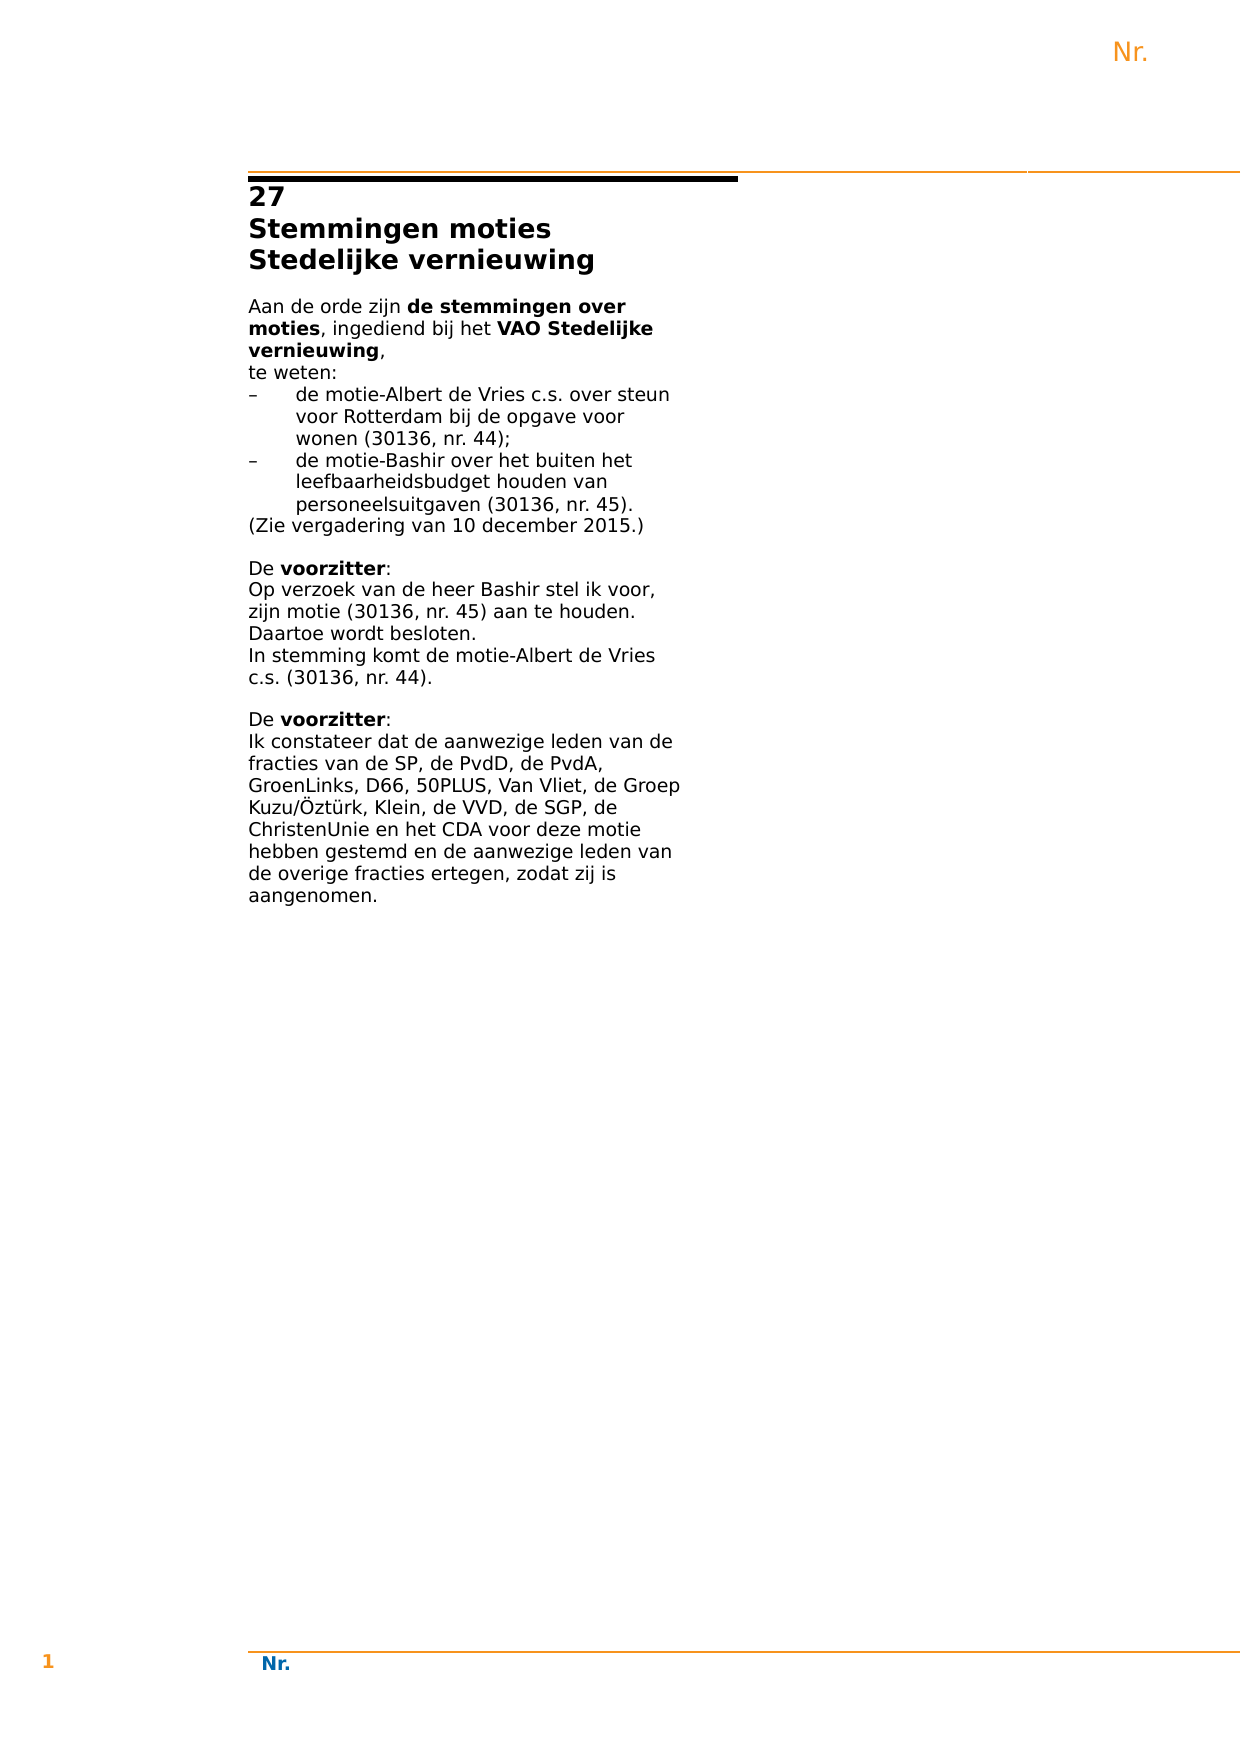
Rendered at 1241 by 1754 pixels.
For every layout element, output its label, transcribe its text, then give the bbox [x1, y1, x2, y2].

text Aan de orde zijn de stemmingen over moties, ingediend bij het VAO Stedelijke vernieuwing, [248, 296, 691, 362]
text te weten: [248, 362, 691, 383]
text Daartoe wordt besloten. [248, 623, 691, 645]
list de motie-Albert de Vries c.s. over steun voor Rotterdam bij de opgave voor wonen (30136, nr. 44); [248, 383, 691, 449]
list de motie-Bashir over het buiten het leefbaarheidsbudget houden van personeelsuitgaven (30136, nr. 45). [248, 449, 691, 515]
text (Zie vergadering van 10 december 2015.) [248, 515, 691, 537]
text Op verzoek van de heer Bashir stel ik voor, zijn motie (30136, nr. 45) aan te houden. [248, 579, 691, 623]
text In stemming komt de motie-Albert de Vries c.s. (30136, nr. 44). [248, 645, 691, 689]
text De voorzitter: [248, 557, 691, 579]
title 27 Stemmingen moties Stedelijke vernieuwing [248, 182, 691, 276]
text De voorzitter: [248, 709, 691, 731]
text Ik constateer dat de aanwezige leden van de fracties van de SP, de PvdD, de PvdA, GroenLinks, D66, 50PLUS, Van Vliet, de Groep Kuzu/Öztürk, Klein, de VVD, de SGP, de ChristenUnie en het CDA voor deze motie hebben gestemd en de aanwezige leden van de overige fracties ertegen, zodat zij is aangenomen. [248, 731, 691, 907]
